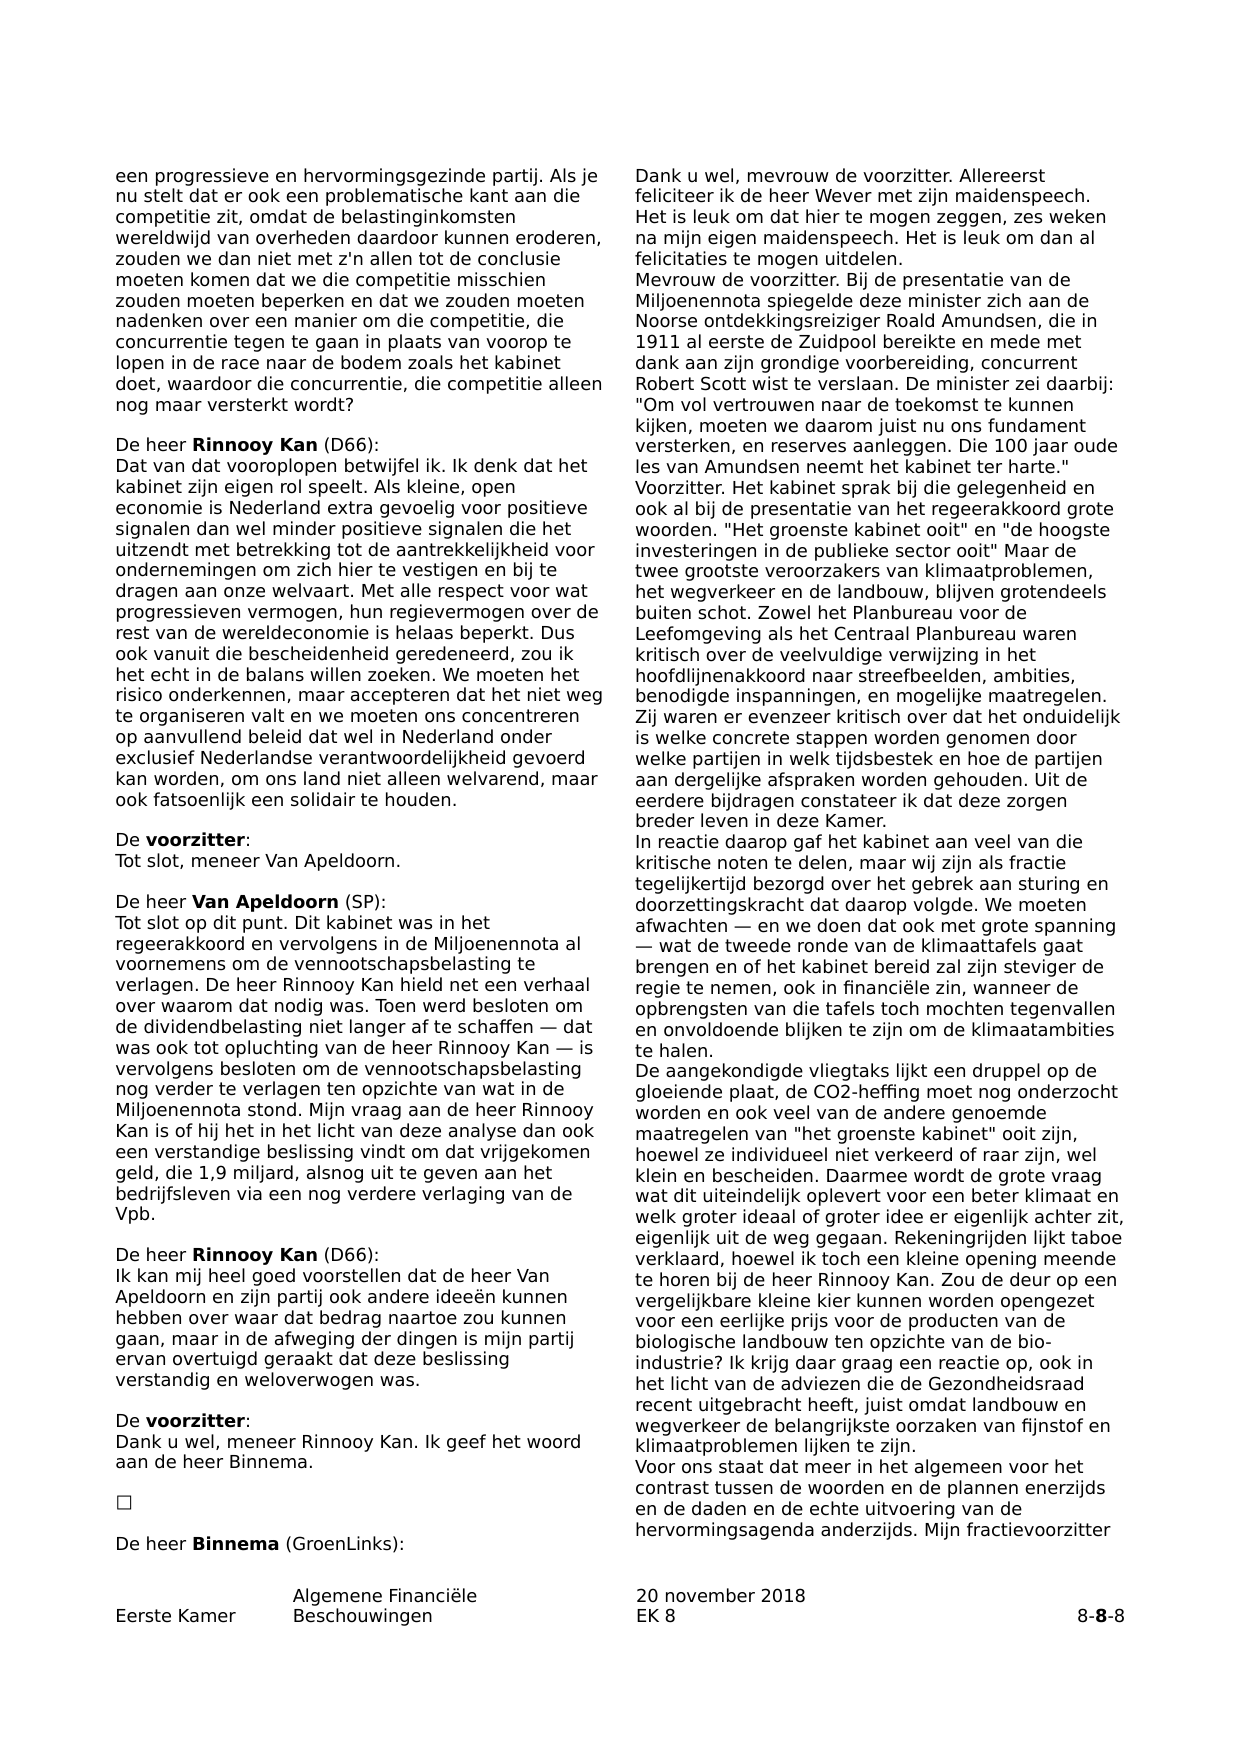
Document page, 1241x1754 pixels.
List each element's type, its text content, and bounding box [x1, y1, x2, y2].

text De aangekondigde vliegtaks lijkt een druppel op de gloeiende plaat, de CO2-heffing moet nog onderzocht worden en ook veel van de andere genoemde maatregelen van "het groenste kabinet" ooit zijn, hoewel ze individueel niet verkeerd of raar zijn, wel klein en bescheiden. Daarmee wordt de grote vraag wat dit uiteindelijk oplevert voor een beter klimaat en welk groter ideaal of groter idee er eigenlijk achter zit, eigenlijk uit de weg gegaan. Rekeningrijden lijkt taboe verklaard, hoewel ik toch een kleine opening meende te horen bij de heer Rinnooy Kan. Zou de deur op een vergelijkbare kleine kier kunnen worden opengezet voor een eerlijke prijs voor de producten van de biologische landbouw ten opzichte van de bio-industrie? Ik krijg daar graag een reactie op, ook in het licht van de adviezen die de Gezondheidsraad recent uitgebracht heeft, juist omdat landbouw en wegverkeer de belangrijkste oorzaken van fijnstof en klimaatproblemen lijken te zijn. [635, 1061, 1125, 1457]
text De heer Van Apeldoorn (SP): [115, 892, 605, 912]
text Tot slot op dit punt. Dit kabinet was in het regeerakkoord en vervolgens in de Miljoenennota al voornemens om de vennootschapsbelasting te verlagen. De heer Rinnooy Kan hield net een verhaal over waarom dat nodig was. Toen werd besloten om de dividendbelasting niet langer af te schaffen — dat was ook tot opluchting van de heer Rinnooy Kan — is vervolgens besloten om de vennootschapsbelasting nog verder te verlagen ten opzichte van wat in de Miljoenennota stond. Mijn vraag aan de heer Rinnooy Kan is of hij het in het licht van deze analyse dan ook een verstandige beslissing vindt om dat vrijgekomen geld, die 1,9 miljard, alsnog uit te geven aan het bedrijfsleven via een nog verdere verlaging van de Vpb. [115, 912, 605, 1225]
text Dank u wel, mevrouw de voorzitter. Allereerst feliciteer ik de heer Wever met zijn maidenspeech. Het is leuk om dat hier te mogen zeggen, zes weken na mijn eigen maidenspeech. Het is leuk om dan al felicitaties te mogen uitdelen. [635, 165, 1125, 269]
text De heer Rinnooy Kan (D66): [115, 435, 605, 456]
text De voorzitter: [115, 1411, 605, 1431]
text een progressieve en hervormingsgezinde partij. Als je nu stelt dat er ook een problematische kant aan die competitie zit, omdat de belastinginkomsten wereldwijd van overheden daardoor kunnen eroderen, zouden we dan niet met z'n allen tot de conclusie moeten komen dat we die competitie misschien zouden moeten beperken en dat we zouden moeten nadenken over een manier om die competitie, die concurrentie tegen te gaan in plaats van voorop te lopen in de race naar de bodem zoals het kabinet doet, waardoor die concurrentie, die competitie alleen nog maar versterkt wordt? [115, 165, 605, 415]
text ⬜ [115, 1493, 605, 1514]
text Tot slot, meneer Van Apeldoorn. [115, 851, 605, 872]
text De heer Binnema (GroenLinks): [115, 1534, 605, 1554]
text Voor ons staat dat meer in het algemeen voor het contrast tussen de woorden en de plannen enerzijds en de daden en de echte uitvoering van de hervormingsagenda anderzijds. Mijn fractievoorzitter [635, 1457, 1125, 1540]
text In reactie daarop gaf het kabinet aan veel van die kritische noten te delen, maar wij zijn als fractie tegelijkertijd bezorgd over het gebrek aan sturing en doorzettingskracht dat daarop volgde. We moeten afwachten — en we doen dat ook met grote spanning — wat de tweede ronde van de klimaattafels gaat brengen en of het kabinet bereid zal zijn steviger de regie te nemen, ook in financiële zin, wanneer de opbrengsten van die tafels toch mochten tegenvallen en onvoldoende blijken te zijn om de klimaatambities te halen. [635, 832, 1125, 1061]
text Dank u wel, meneer Rinnooy Kan. Ik geef het woord aan de heer Binnema. [115, 1431, 605, 1473]
text De voorzitter: [115, 830, 605, 851]
text Mevrouw de voorzitter. Bij de presentatie van de Miljoenennota spiegelde deze minister zich aan de Noorse ontdekkingsreiziger Roald Amundsen, die in 1911 al eerste de Zuidpool bereikte en mede met dank aan zijn grondige voorbereiding, concurrent Robert Scott wist te verslaan. De minister zei daarbij: "Om vol vertrouwen naar de toekomst te kunnen kijken, moeten we daarom juist nu ons fundament versterken, en reserves aanleggen. Die 100 jaar oude les van Amundsen neemt het kabinet ter harte." [635, 269, 1125, 478]
text Dat van dat vooroplopen betwijfel ik. Ik denk dat het kabinet zijn eigen rol speelt. Als kleine, open economie is Nederland extra gevoelig voor positieve signalen dan wel minder positieve signalen die het uitzendt met betrekking tot de aantrekkelijkheid voor ondernemingen om zich hier te vestigen en bij te dragen aan onze welvaart. Met alle respect voor wat progressieven vermogen, hun regievermogen over de rest van de wereldeconomie is helaas beperkt. Dus ook vanuit die bescheidenheid geredeneerd, zou ik het echt in de balans willen zoeken. We moeten het risico onderkennen, maar accepteren dat het niet weg te organiseren valt en we moeten ons concentreren op aanvullend beleid dat wel in Nederland onder exclusief Nederlandse verantwoordelijkheid gevoerd kan worden, om ons land niet alleen welvarend, maar ook fatsoenlijk een solidair te houden. [115, 456, 605, 810]
text De heer Rinnooy Kan (D66): [115, 1245, 605, 1266]
text Ik kan mij heel goed voorstellen dat de heer Van Apeldoorn en zijn partij ook andere ideeën kunnen hebben over waar dat bedrag naartoe zou kunnen gaan, maar in de afweging der dingen is mijn partij ervan overtuigd geraakt dat deze beslissing verstandig en weloverwogen was. [115, 1266, 605, 1391]
text Voorzitter. Het kabinet sprak bij die gelegenheid en ook al bij de presentatie van het regeerakkoord grote woorden. "Het groenste kabinet ooit" en "de hoogste investeringen in de publieke sector ooit" Maar de twee grootste veroorzakers van klimaatproblemen, het wegverkeer en de landbouw, blijven grotendeels buiten schot. Zowel het Planbureau voor de Leefomgeving als het Centraal Planbureau waren kritisch over de veelvuldige verwijzing in het hoofdlijnenakkoord naar streefbeelden, ambities, benodigde inspanningen, en mogelijke maatregelen. Zij waren er evenzeer kritisch over dat het onduidelijk is welke concrete stappen worden genomen door welke partijen in welk tijdsbestek en hoe de partijen aan dergelijke afspraken worden gehouden. Uit de eerdere bijdragen constateer ik dat deze zorgen breder leven in deze Kamer. [635, 478, 1125, 832]
